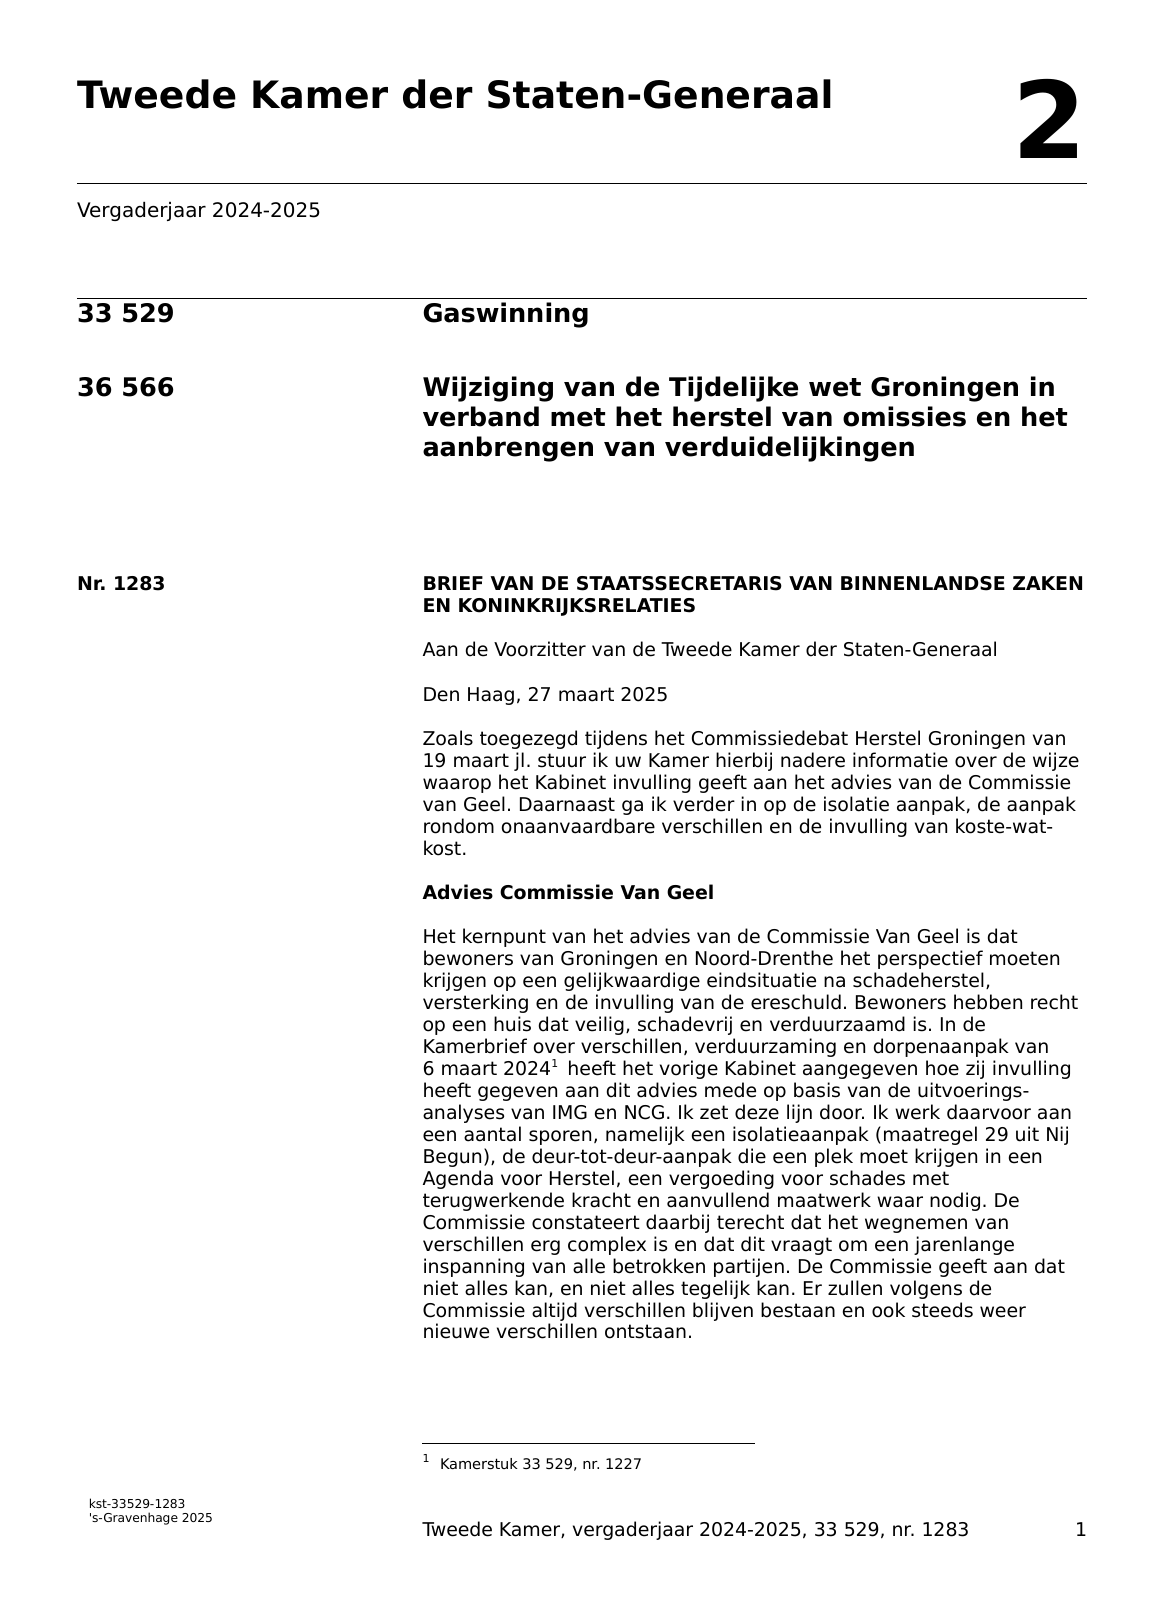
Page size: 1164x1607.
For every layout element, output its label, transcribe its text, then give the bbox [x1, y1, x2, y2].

text 's-Gravenhage 2025 [88, 1511, 323, 1525]
text Het kernpunt van het advies van de Commissie Van Geel is dat bewoners van Groningen en Noord-Drenthe het perspectief moeten krijgen op een gelijkwaardige eindsituatie na schadeherstel, versterking en de invulling van de ereschuld. Bewoners hebben recht op een huis dat veilig, schadevrij en verduurzaamd is. In de Kamerbrief over verschillen, verduurzaming en dorpenaanpak van 6 maart 2024 heeft het vorige Kabinet aangegeven hoe zij invulling heeft gegeven aan dit advies mede op basis van de uitvoerings-analyses van IMG en NCG. Ik zet deze lijn door. Ik werk daarvoor aan een aantal sporen, namelijk een isolatieaanpak (maatregel 29 uit Nij Begun), de deur-tot-deur-aanpak die een plek moet krijgen in een Agenda voor Herstel, een vergoeding voor schades met terugwerkende kracht en aanvullend maatwerk waar nodig. De Commissie constateert daarbij terecht dat het wegnemen van verschillen erg complex is en dat dit vraagt om een jarenlange inspanning van alle betrokken partijen. De Commissie geeft aan dat niet alles kan, en niet alles tegelijk kan. Er zullen volgens de Commissie altijd verschillen blijven bestaan en ook steeds weer nieuwe verschillen ontstaan. [422, 926, 1087, 1343]
text Den Haag, 27 maart 2025 [422, 683, 1087, 705]
table_header Tweede Kamer der Staten-Generaal [77, 59, 886, 183]
subtitle Nr. 1283 BRIEF VAN DE STAATSSECRETARIS VAN BINNENLANDSE ZAKEN EN KONINKRIJKSRELATIES [77, 573, 1087, 617]
subtitle Advies Commissie Van Geel [422, 882, 1087, 904]
text kst-33529-1283 [88, 1497, 323, 1511]
table_cell Vergaderjaar 2024-2025 [77, 184, 1087, 298]
subtitle 33 529 Gaswinning [77, 299, 1087, 329]
subtitle 36 566 Wijziging van de Tijdelijke wet Groningen in verband met het herstel van omissies en het aanbrengen van verduidelijkingen [77, 373, 1087, 462]
text Kamerstuk 33 529, nr. 1227 [422, 1452, 1087, 1474]
text Zoals toegezegd tijdens het Commissiedebat Herstel Groningen van 19 maart jl. stuur ik uw Kamer hierbij nadere informatie over de wijze waarop het Kabinet invulling geeft aan het advies van de Commissie van Geel. Daarnaast ga ik verder in op de isolatie aanpak, de aanpak rondom onaanvaardbare verschillen en de invulling van koste-wat-kost. [422, 728, 1087, 859]
text Aan de Voorzitter van de Tweede Kamer der Staten-Generaal [422, 639, 1087, 661]
table_header 2 [886, 59, 1087, 183]
